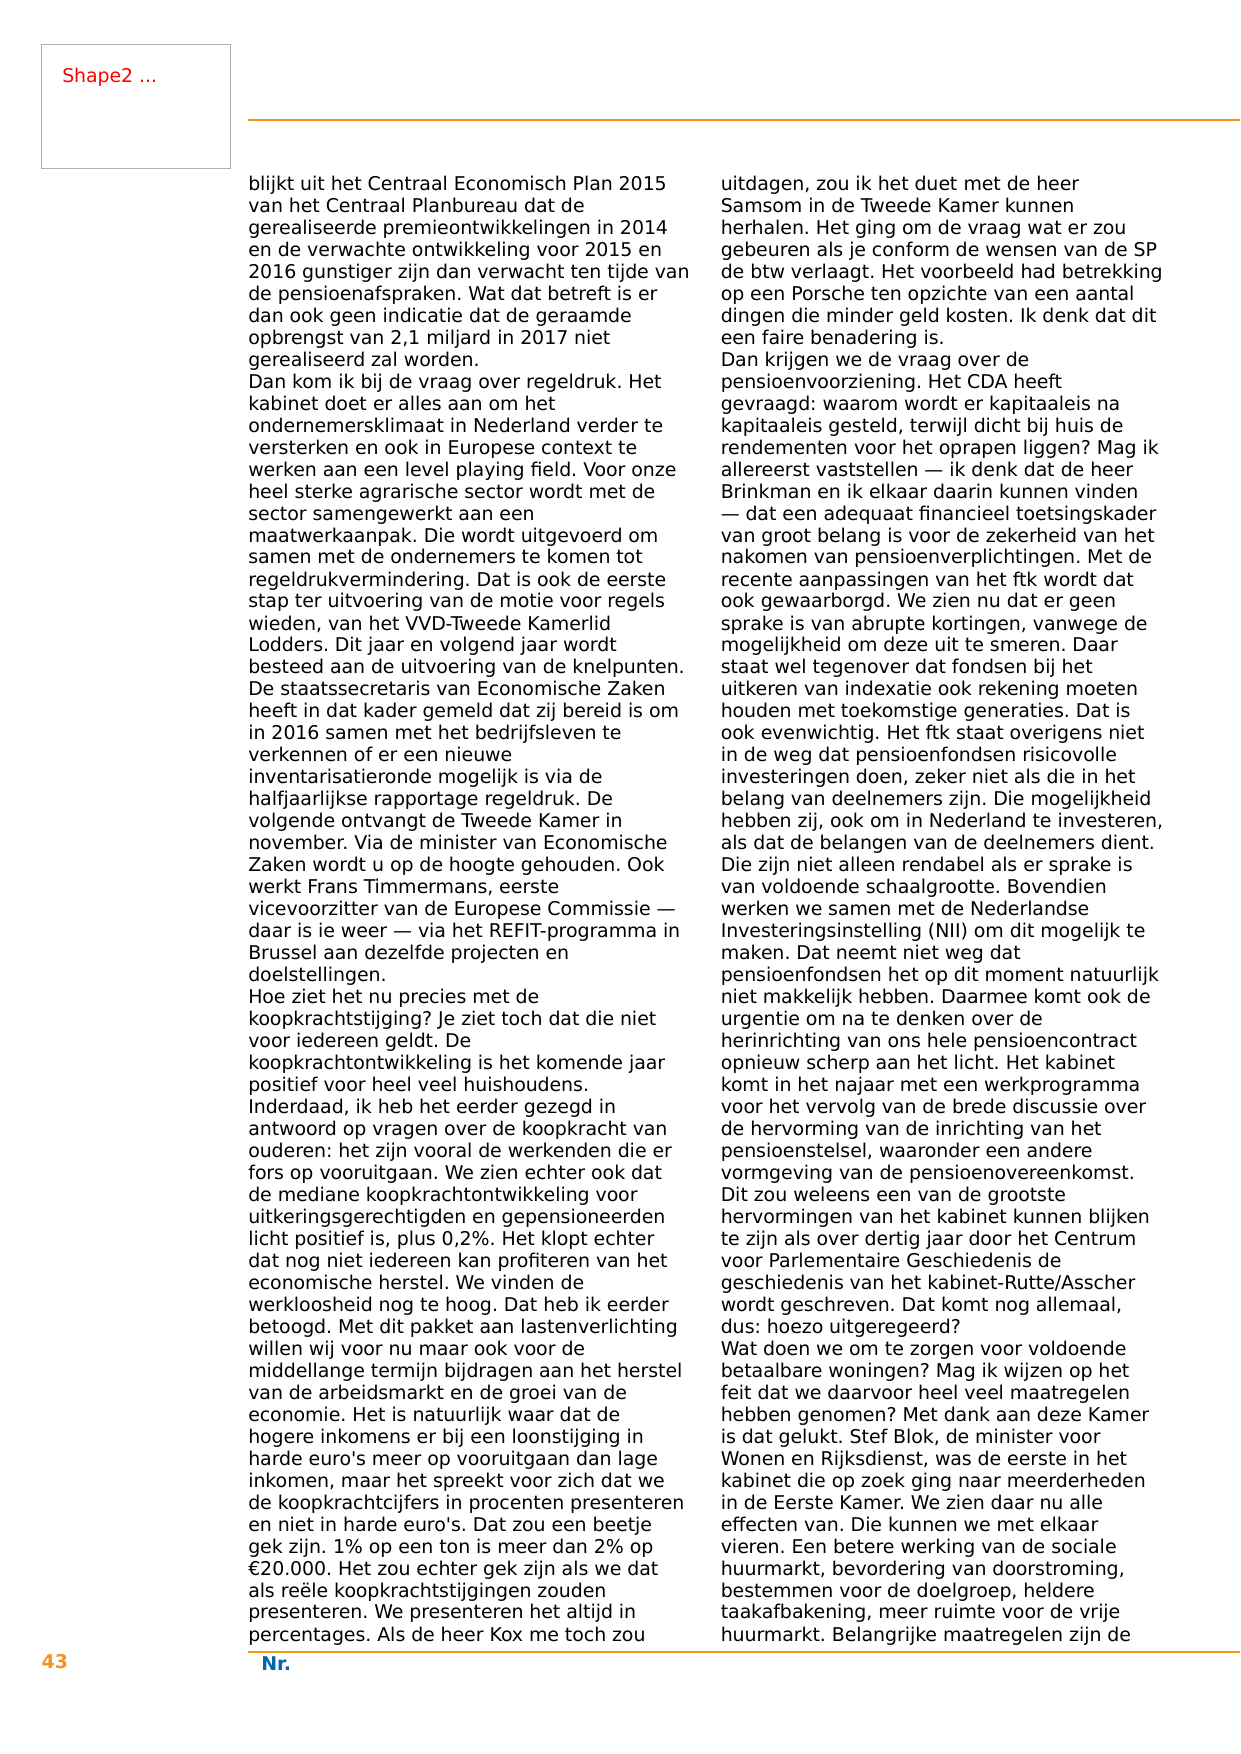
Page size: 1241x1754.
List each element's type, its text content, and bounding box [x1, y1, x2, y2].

text Wat doen we om te zorgen voor voldoende betaalbare woningen? Mag ik wijzen op het feit dat we daarvoor heel veel maatregelen hebben genomen? Met dank aan deze Kamer is dat gelukt. Stef Blok, de minister voor Wonen en Rijksdienst, was de eerste in het kabinet die op zoek ging naar meerderheden in de Eerste Kamer. We zien daar nu alle effecten van. Die kunnen we met elkaar vieren. Een betere werking van de sociale huurmarkt, bevordering van doorstroming, bestemmen voor de doelgroep, heldere taakafbakening, meer ruimte voor de vrije huurmarkt. Belangrijke maatregelen zijn de [721, 1338, 1163, 1645]
text Dan kom ik bij de vraag over regeldruk. Het kabinet doet er alles aan om het ondernemersklimaat in Nederland verder te versterken en ook in Europese context te werken aan een level playing field. Voor onze heel sterke agrarische sector wordt met de sector samengewerkt aan een maatwerkaanpak. Die wordt uitgevoerd om samen met de ondernemers te komen tot regeldrukvermindering. Dat is ook de eerste stap ter uitvoering van de motie voor regels wieden, van het VVD-Tweede Kamerlid Lodders. Dit jaar en volgend jaar wordt besteed aan de uitvoering van de knelpunten. De staatssecretaris van Economische Zaken heeft in dat kader gemeld dat zij bereid is om in 2016 samen met het bedrijfsleven te verkennen of er een nieuwe inventarisatieronde mogelijk is via de halfjaarlijkse rapportage regeldruk. De volgende ontvangt de Tweede Kamer in november. Via de minister van Economische Zaken wordt u op de hoogte gehouden. Ook werkt Frans Timmermans, eerste vicevoorzitter van de Europese Commissie — daar is ie weer — via het REFIT-programma in Brussel aan dezelfde projecten en doelstellingen. [248, 371, 691, 986]
text uitdagen, zou ik het duet met de heer Samsom in de Tweede Kamer kunnen herhalen. Het ging om de vraag wat er zou gebeuren als je conform de wensen van de SP de btw verlaagt. Het voorbeeld had betrekking op een Porsche ten opzichte van een aantal dingen die minder geld kosten. Ik denk dat dit een faire benadering is. [721, 173, 1163, 349]
text Dan krijgen we de vraag over de pensioenvoorziening. Het CDA heeft gevraagd: waarom wordt er kapitaaleis na kapitaaleis gesteld, terwijl dicht bij huis de rendementen voor het oprapen liggen? Mag ik allereerst vaststellen — ik denk dat de heer Brinkman en ik elkaar daarin kunnen vinden — dat een adequaat financieel toetsingskader van groot belang is voor de zekerheid van het nakomen van pensioenverplichtingen. Met de recente aanpassingen van het ftk wordt dat ook gewaarborgd. We zien nu dat er geen sprake is van abrupte kortingen, vanwege de mogelijkheid om deze uit te smeren. Daar staat wel tegenover dat fondsen bij het uitkeren van indexatie ook rekening moeten houden met toekomstige generaties. Dat is ook evenwichtig. Het ftk staat overigens niet in de weg dat pensioenfondsen risicovolle investeringen doen, zeker niet als die in het belang van deelnemers zijn. Die mogelijkheid hebben zij, ook om in Nederland te investeren, als dat de belangen van de deelnemers dient. Die zijn niet alleen rendabel als er sprake is van voldoende schaalgrootte. Bovendien werken we samen met de Nederlandse Investeringsinstelling (NII) om dit mogelijk te maken. Dat neemt niet weg dat pensioenfondsen het op dit moment natuurlijk niet makkelijk hebben. Daarmee komt ook de urgentie om na te denken over de herinrichting van ons hele pensioencontract opnieuw scherp aan het licht. Het kabinet komt in het najaar met een werkprogramma voor het vervolg van de brede discussie over de hervorming van de inrichting van het pensioenstelsel, waaronder een andere vormgeving van de pensioenovereenkomst. Dit zou weleens een van de grootste hervormingen van het kabinet kunnen blijken te zijn als over dertig jaar door het Centrum voor Parlementaire Geschiedenis de geschiedenis van het kabinet-Rutte/Asscher wordt geschreven. Dat komt nog allemaal, dus: hoezo uitgeregeerd? [721, 349, 1163, 1338]
text blijkt uit het Centraal Economisch Plan 2015 van het Centraal Planbureau dat de gerealiseerde premieontwikkelingen in 2014 en de verwachte ontwikkeling voor 2015 en 2016 gunstiger zijn dan verwacht ten tijde van de pensioenafspraken. Wat dat betreft is er dan ook geen indicatie dat de geraamde opbrengst van 2,1 miljard in 2017 niet gerealiseerd zal worden. [248, 173, 691, 371]
text Hoe ziet het nu precies met de koopkrachtstijging? Je ziet toch dat die niet voor iedereen geldt. De koopkrachtontwikkeling is het komende jaar positief voor heel veel huishoudens. Inderdaad, ik heb het eerder gezegd in antwoord op vragen over de koopkracht van ouderen: het zijn vooral de werkenden die er fors op vooruitgaan. We zien echter ook dat de mediane koopkrachtontwikkeling voor uitkeringsgerechtigden en gepensioneerden licht positief is, plus 0,2%. Het klopt echter dat nog niet iedereen kan profiteren van het economische herstel. We vinden de werkloosheid nog te hoog. Dat heb ik eerder betoogd. Met dit pakket aan lastenverlichting willen wij voor nu maar ook voor de middellange termijn bijdragen aan het herstel van de arbeidsmarkt en de groei van de economie. Het is natuurlijk waar dat de hogere inkomens er bij een loonstijging in harde euro's meer op vooruitgaan dan lage inkomen, maar het spreekt voor zich dat we de koopkrachtcijfers in procenten presenteren en niet in harde euro's. Dat zou een beetje gek zijn. 1% op een ton is meer dan 2% op €20.000. Het zou echter gek zijn als we dat als reële koopkrachtstijgingen zouden presenteren. We presenteren het altijd in percentages. Als de heer Kox me toch zou [248, 986, 691, 1645]
